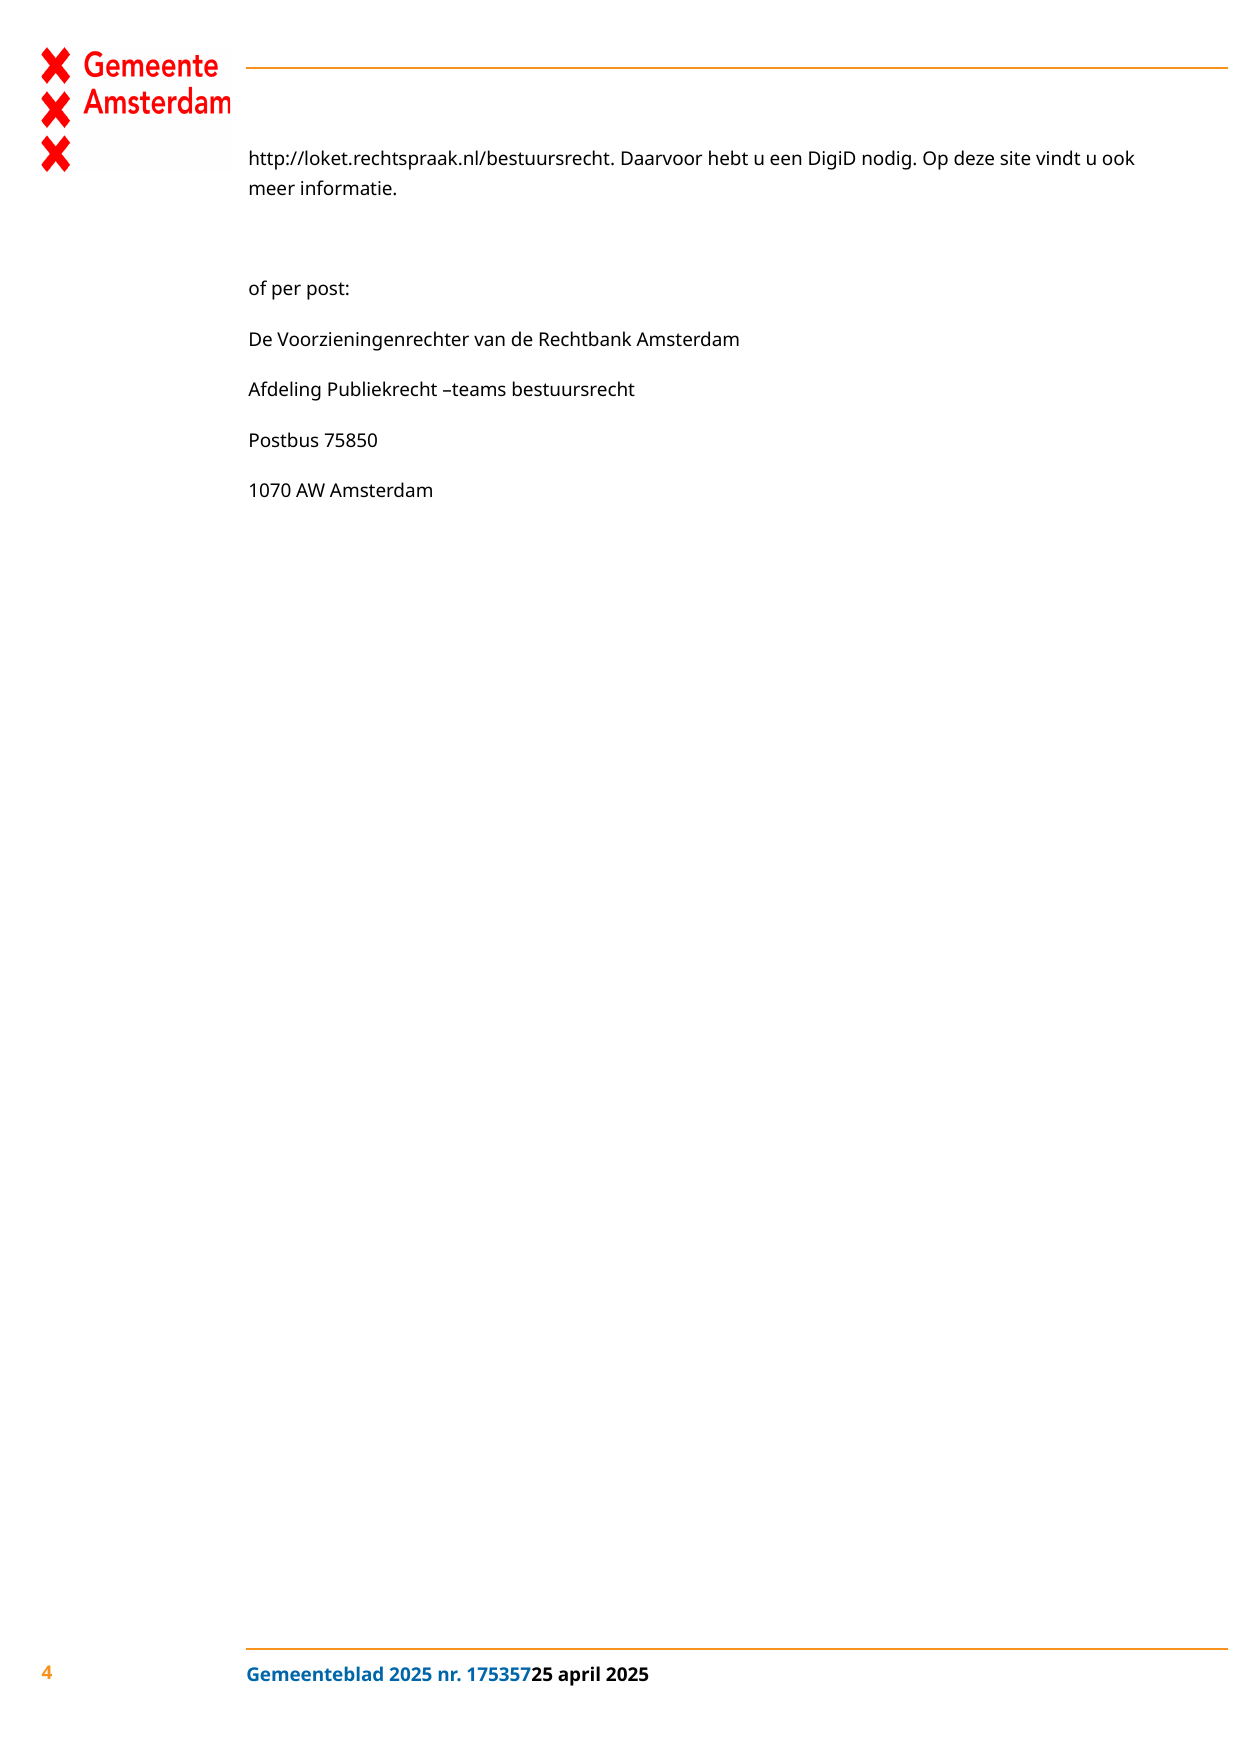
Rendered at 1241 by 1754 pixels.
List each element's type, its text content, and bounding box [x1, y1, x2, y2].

text Postbus 75850 [248, 427, 1152, 453]
text http://loket.rechtspraak.nl/bestuursrecht. Daarvoor hebt u een DigiD nodig. Op deze site vindt u ook meer informatie. [248, 145, 1152, 201]
picture [41, 47, 231, 172]
text De Voorzieningenrechter van de Rechtbank Amsterdam [248, 326, 1152, 352]
text 1070 AW Amsterdam [248, 477, 1152, 503]
text of per post: [248, 276, 1152, 301]
text Afdeling Publiekrecht –teams bestuursrecht [248, 376, 1152, 402]
